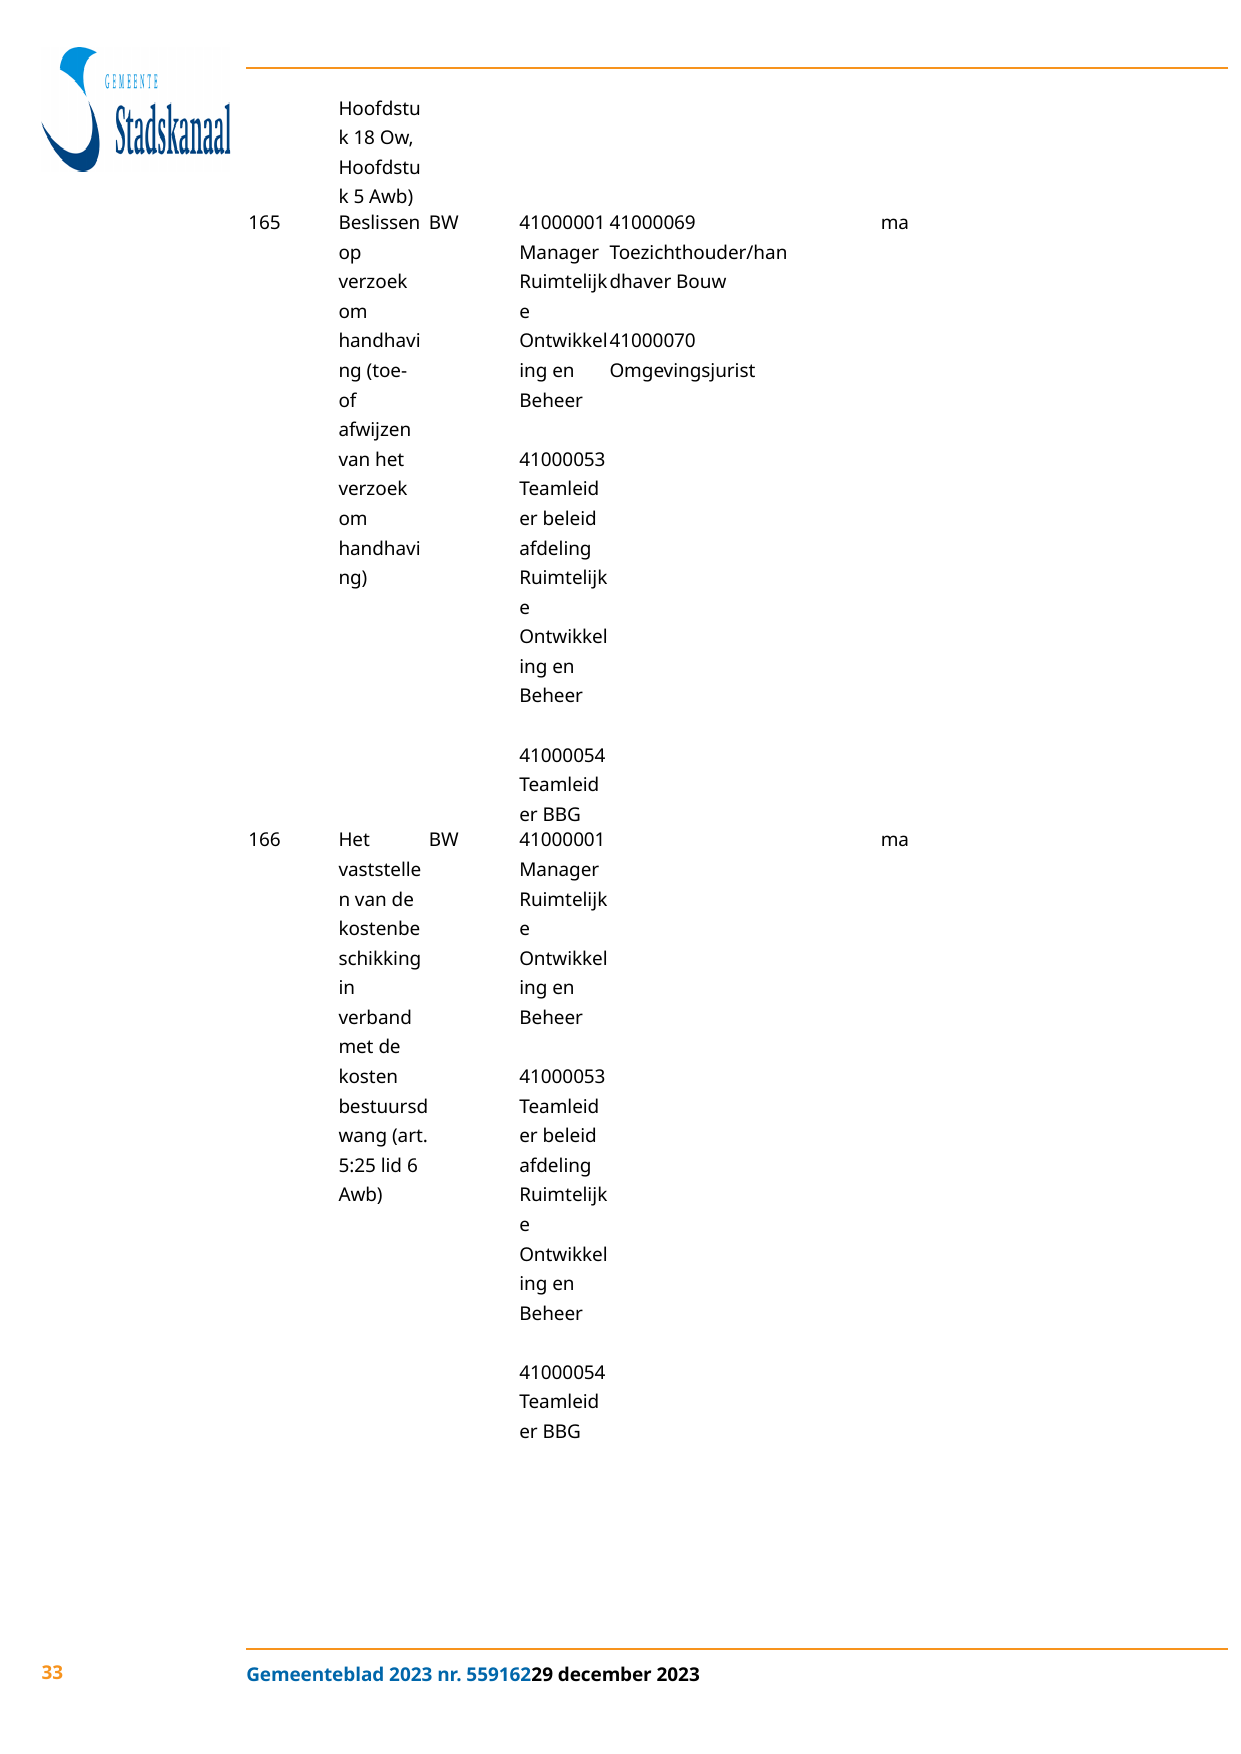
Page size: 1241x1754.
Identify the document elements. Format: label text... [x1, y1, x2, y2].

table_cell [1061, 209, 1152, 827]
table_cell 41000001 Manager Ruimtelijke Ontwikkeling en Beheer 41000053 Teamleider beleid afdeling Ruimtelijke Ontwikkeling en Beheer 41000054 Teamleider BBG [519, 827, 609, 1444]
table_cell [609, 827, 790, 1444]
table_cell [248, 95, 338, 209]
table_cell Het vaststellen van de kostenbeschikking in verband met de kosten bestuursdwang (art. 5:25 lid 6 Awb) [338, 827, 429, 1444]
table_cell [519, 95, 609, 209]
table_cell [971, 209, 1061, 827]
table_cell [1061, 827, 1152, 1444]
table_cell Hoofdstuk 18 Ow, Hoofdstuk 5 Awb) [338, 95, 429, 209]
table_cell 166 [248, 827, 338, 1444]
table_cell [1061, 95, 1152, 209]
table_cell [971, 95, 1061, 209]
table_cell [971, 827, 1061, 1444]
table_cell BW [429, 209, 519, 827]
table_cell ma [881, 209, 971, 827]
table_cell [790, 827, 881, 1444]
table_cell [881, 95, 971, 209]
table_cell Beslissen op verzoek om handhaving (toe- of afwijzen van het verzoek om handhaving) [338, 209, 429, 827]
table_cell 165 [248, 209, 338, 827]
table_cell [429, 95, 519, 209]
table_cell BW [429, 827, 519, 1444]
table_cell [609, 95, 790, 209]
table_cell [790, 209, 881, 827]
table_cell 41000001 Manager Ruimtelijke Ontwikkeling en Beheer 41000053 Teamleider beleid afdeling Ruimtelijke Ontwikkeling en Beheer 41000054 Teamleider BBG [519, 209, 609, 827]
table_cell [790, 95, 881, 209]
table_cell ma [881, 827, 971, 1444]
table_cell 41000069 Toezichthouder/handhaver Bouw 41000070 Omgevingsjurist [609, 209, 790, 827]
picture [41, 47, 231, 172]
